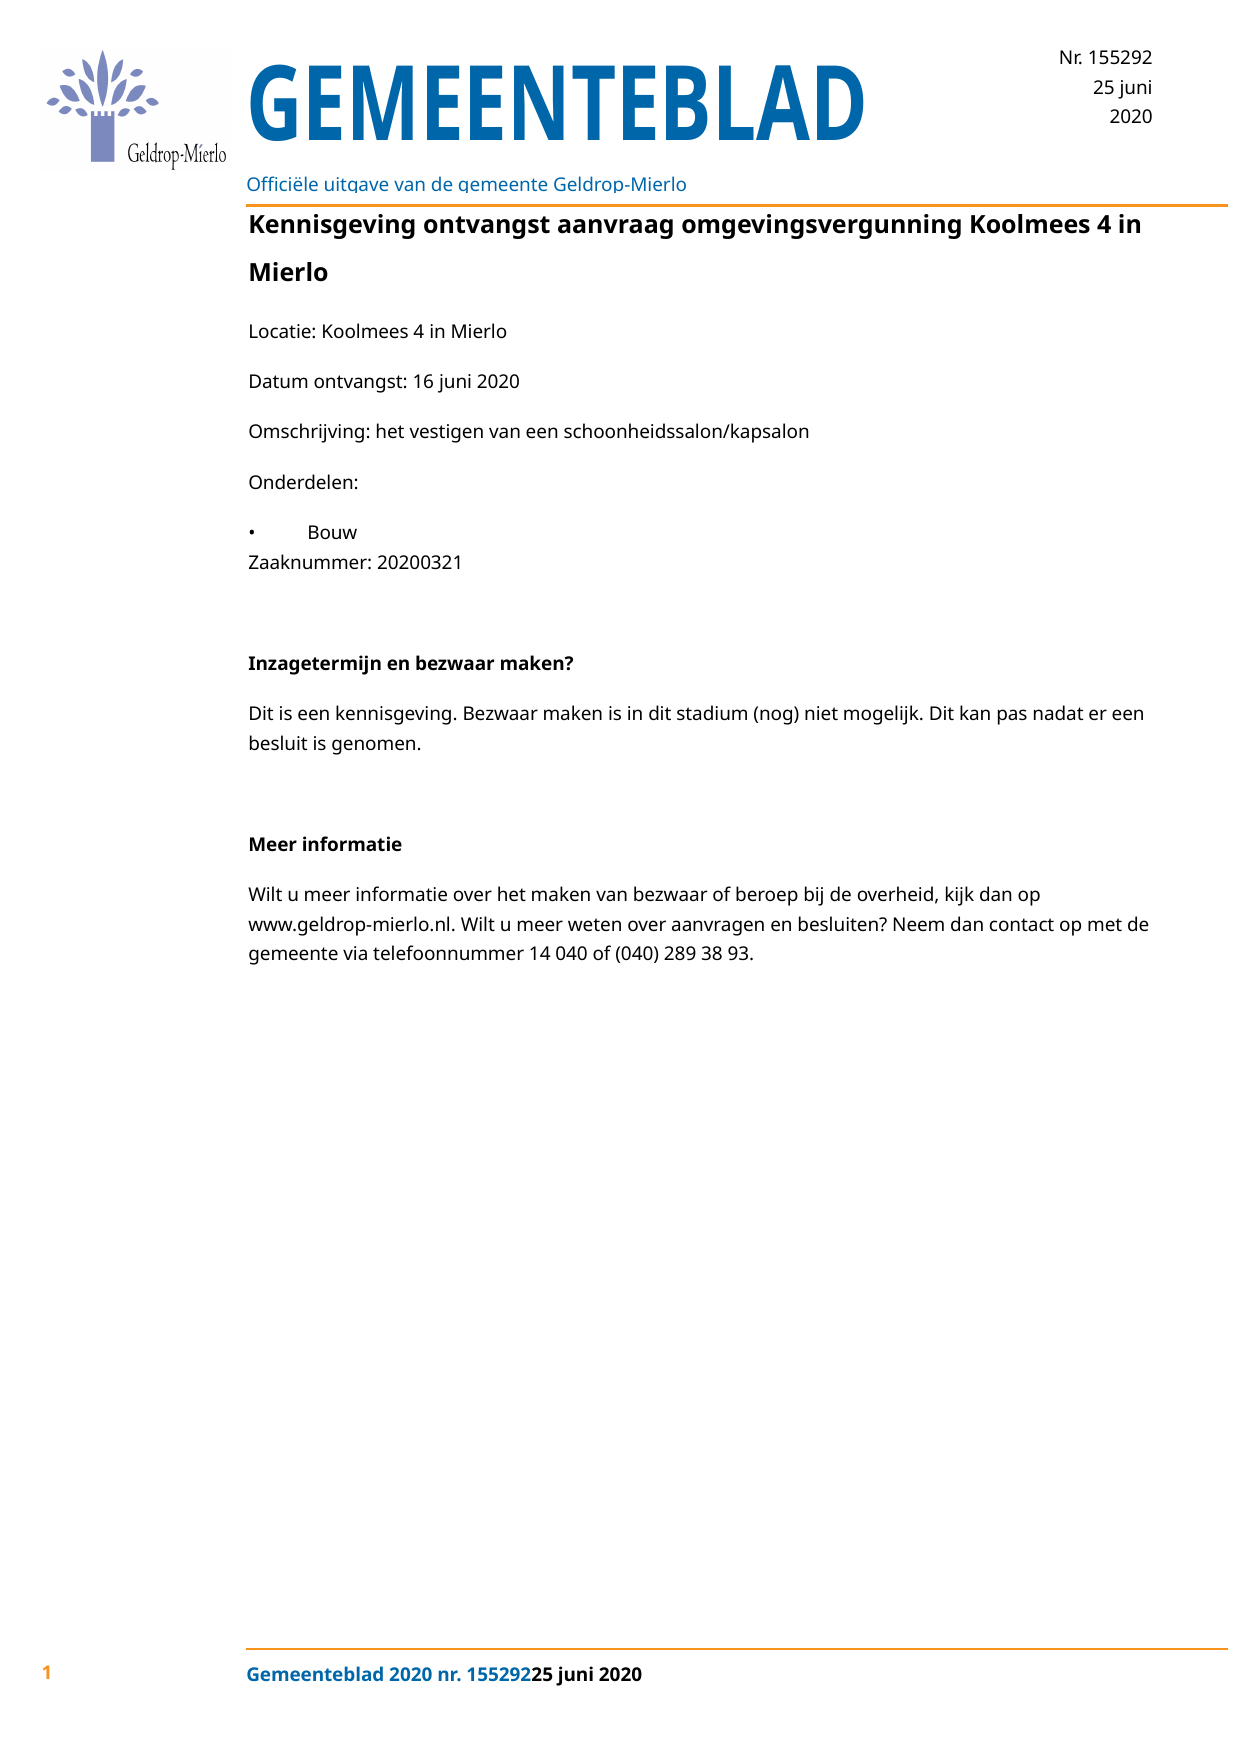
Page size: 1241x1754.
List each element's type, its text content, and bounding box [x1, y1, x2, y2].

text Locatie: Koolmees 4 in Mierlo [248, 318, 1152, 344]
list Bouw [248, 519, 1152, 545]
text Datum ontvangst: 16 juni 2020 [248, 368, 1152, 394]
text Meer informatie [248, 831, 1152, 857]
text Dit is een kennisgeving. Bezwaar maken is in dit stadium (nog) niet mogelijk. Dit kan pas nadat er een besluit is genomen. [248, 700, 1152, 756]
picture [41, 47, 231, 172]
text Wilt u meer informatie over het maken van bezwaar of beroep bij de overheid, kijk dan op www.geldrop-mierlo.nl. Wilt u meer weten over aanvragen en besluiten? Neem dan contact op met de gemeente via telefoonnummer 14 040 of (040) 289 38 93. [248, 881, 1152, 966]
text Kennisgeving ontvangst aanvraag omgevingsvergunning Koolmees 4 in Mierlo [248, 207, 1152, 288]
text Inzagetermijn en bezwaar maken? [248, 650, 1152, 676]
text Onderdelen: [248, 469, 1152, 495]
text Zaaknummer: 20200321 [248, 549, 1152, 575]
text Omschrijving: het vestigen van een schoonheidssalon/kapsalon [248, 419, 1152, 444]
